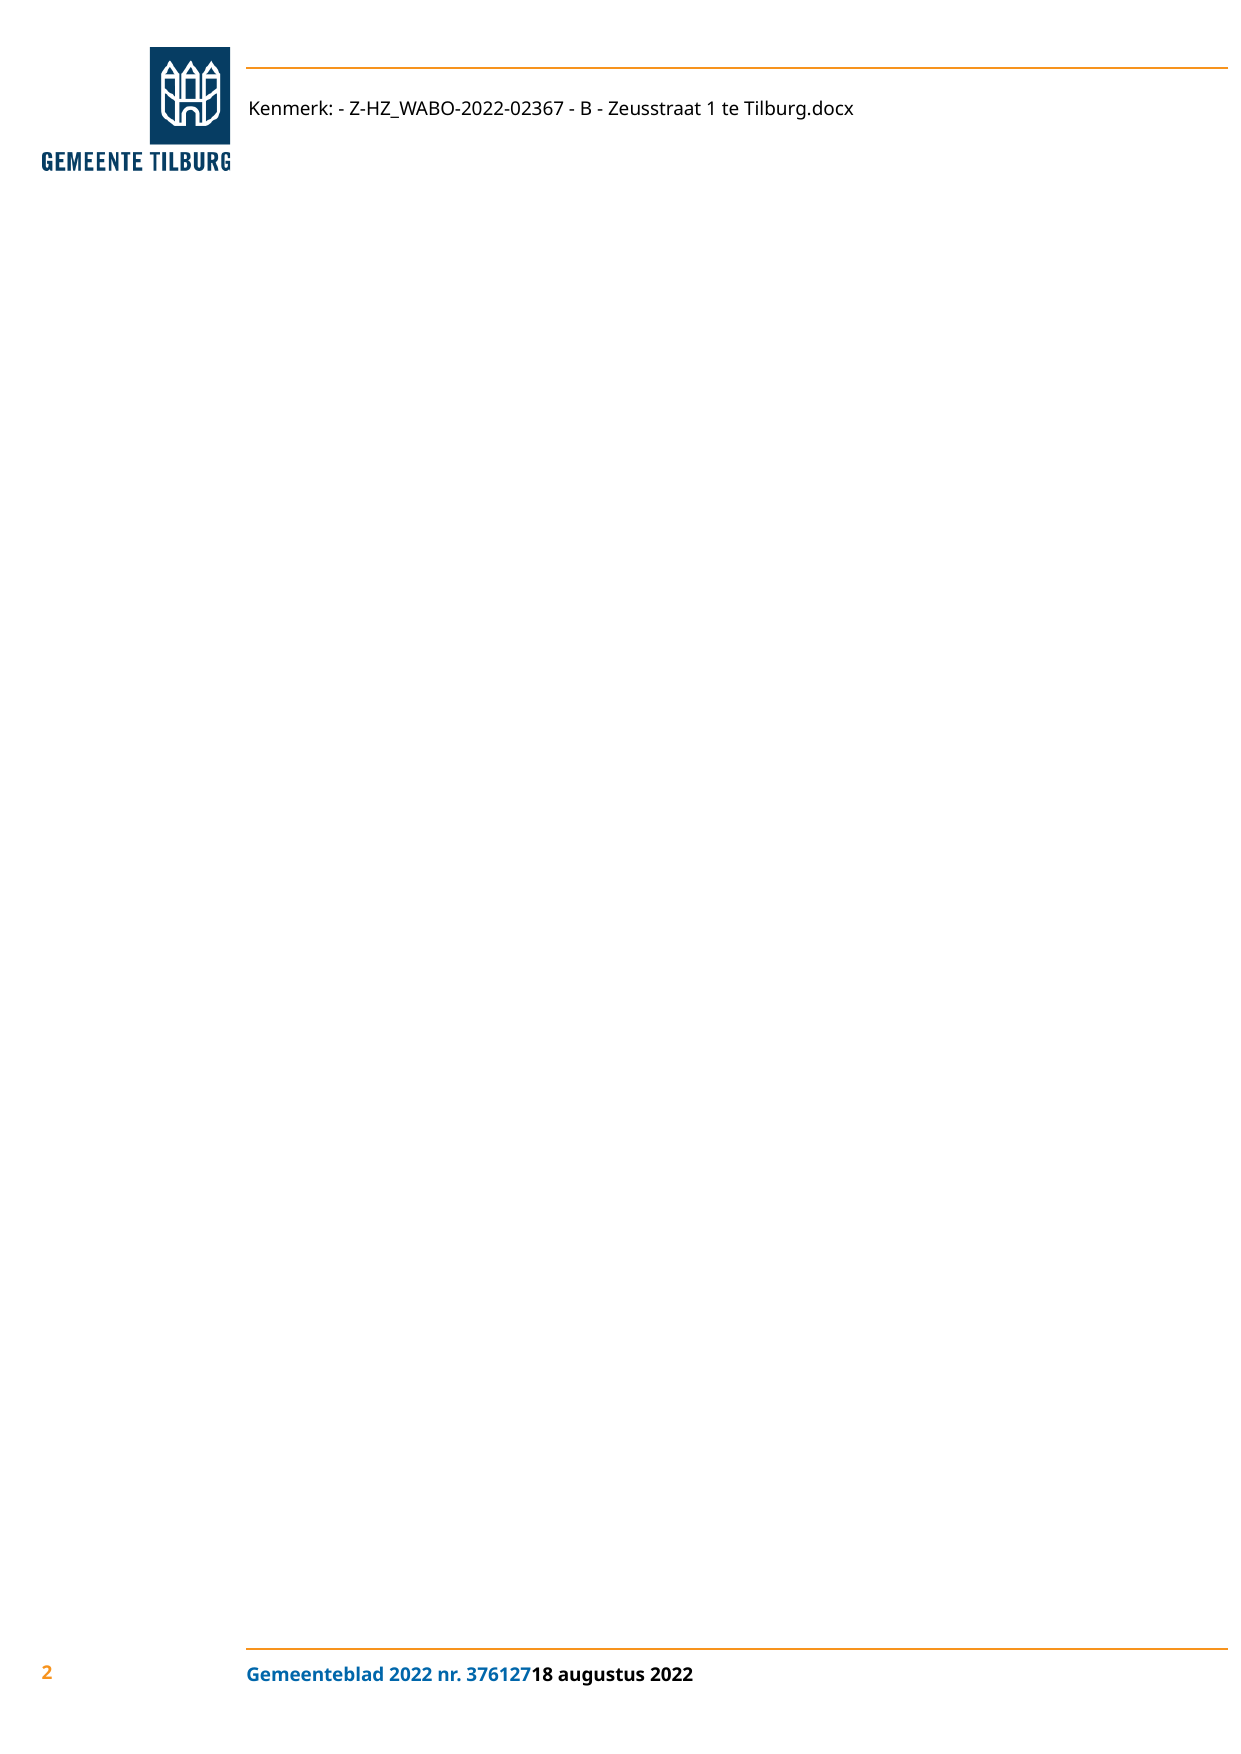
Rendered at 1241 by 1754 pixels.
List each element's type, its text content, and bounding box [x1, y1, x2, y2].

text Kenmerk: - Z-HZ_WABO-2022-02367 - B - Zeusstraat 1 te Tilburg.docx [248, 95, 1152, 121]
picture [41, 47, 231, 172]
